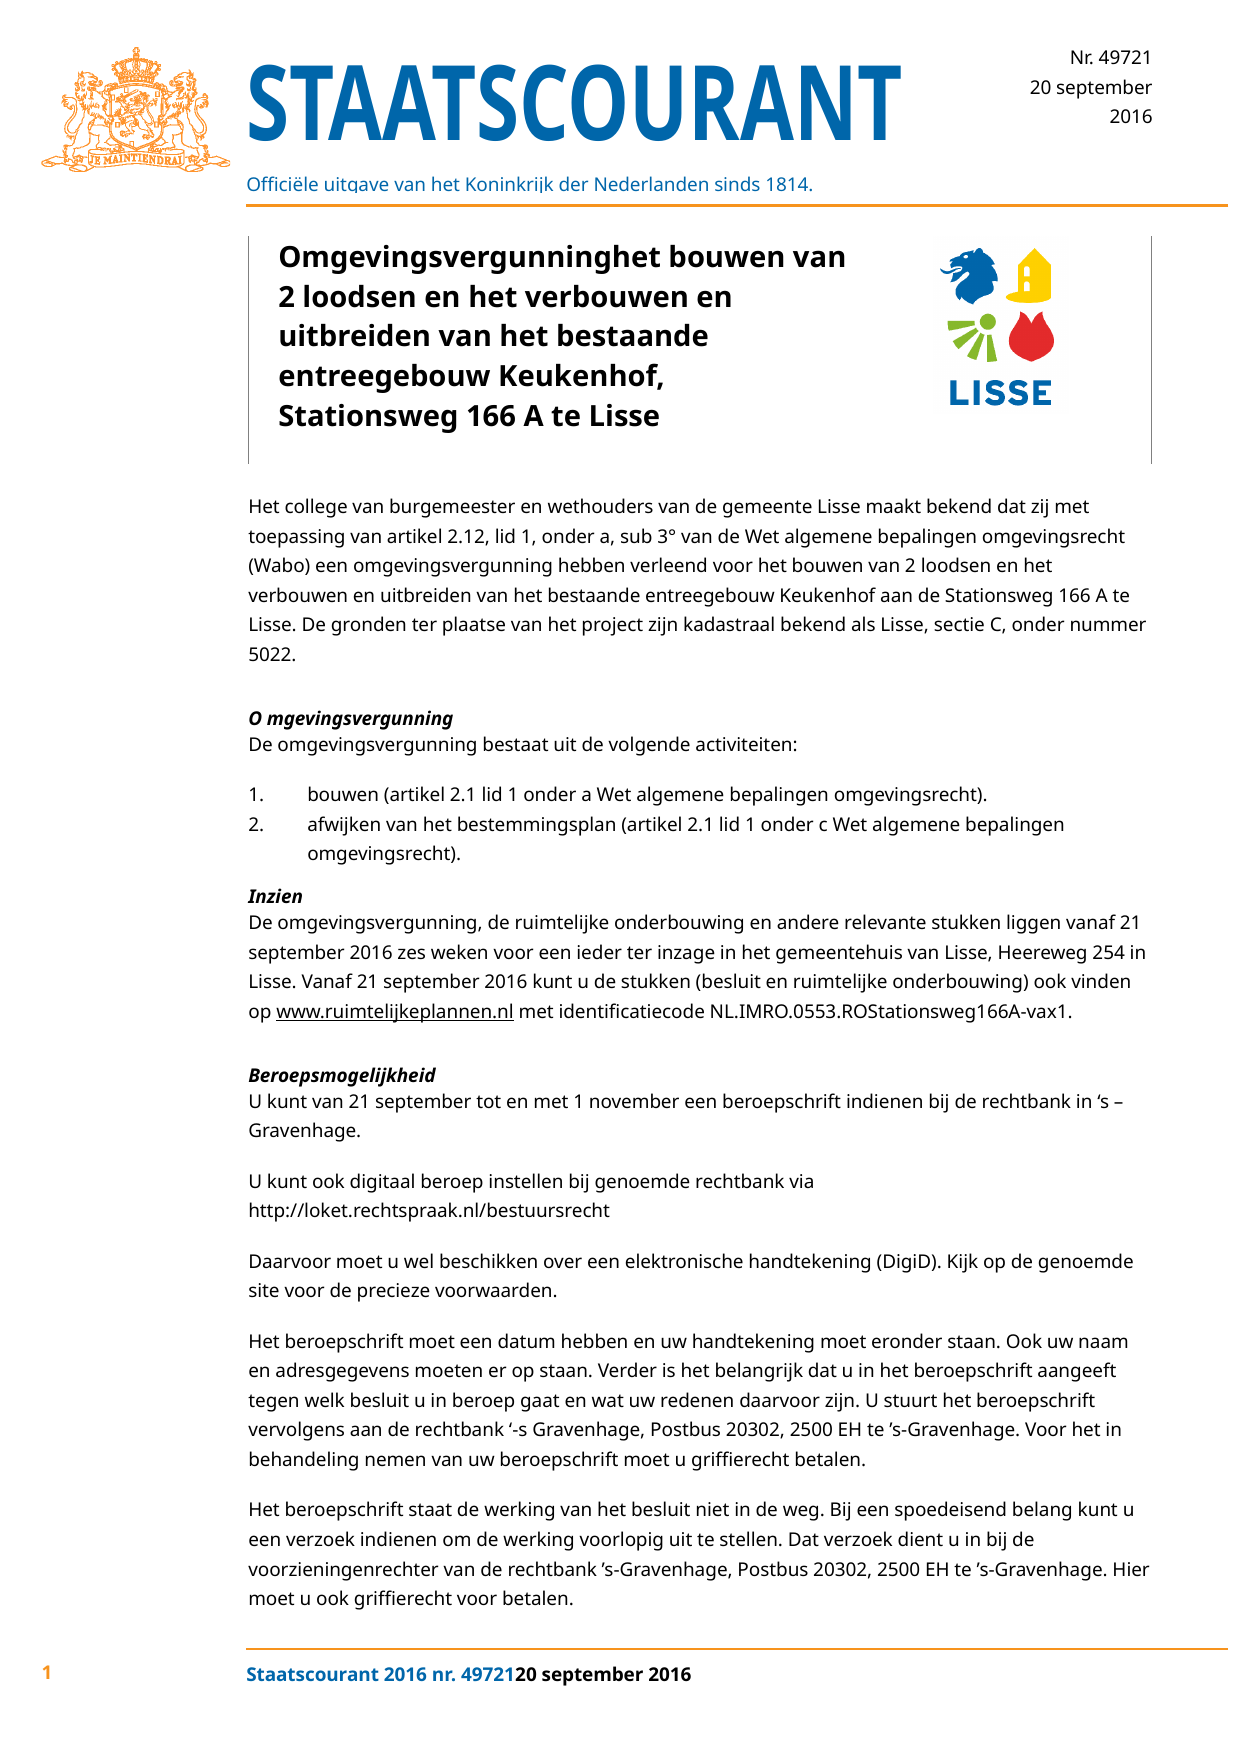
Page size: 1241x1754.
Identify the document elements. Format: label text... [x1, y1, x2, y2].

picture [932, 236, 1069, 414]
text Het beroepschrift staat de werking van het besluit niet in de weg. Bij een spoedeisend belang kunt u een verzoek indienen om de werking voorlopig uit te stellen. Dat verzoek dient u in bij de voorzieningenrechter van de rechtbank ’s-Gravenhage, Postbus 20302, 2500 EH te ’s-Gravenhage. Hier moet u ook griffierecht voor betalen. [248, 1497, 1152, 1611]
text O mgevingsvergunning [248, 705, 1152, 731]
table_header [850, 236, 932, 413]
text U kunt van 21 september tot en met 1 november een beroepschrift indienen bij de rechtbank in ‘s – Gravenhage. [248, 1088, 1152, 1143]
list bouwen (artikel 2.1 lid 1 onder a Wet algemene bepalingen omgevingsrecht). [248, 781, 1152, 807]
table_header [850, 414, 1151, 464]
list afwijken van het bestemmingsplan (artikel 2.1 lid 1 onder c Wet algemene bepalingen omgevingsrecht). [248, 811, 1152, 866]
text Het college van burgemeester en wethouders van de gemeente Lisse maakt bekend dat zij met toepassing van artikel 2.12, lid 1, onder a, sub 3° van de Wet algemene bepalingen omgevingsrecht (Wabo) een omgevingsvergunning hebben verleend voor het bouwen van 2 loodsen en het verbouwen en uitbreiden van het bestaande entreegebouw Keukenhof aan de Stationsweg 166 A te Lisse. De gronden ter plaatse van het project zijn kadastraal bekend als Lisse, sectie C, onder nummer 5022. [248, 493, 1152, 667]
table_header Omgevingsvergunninghet bouwen van 2 loodsen en het verbouwen en uitbreiden van het bestaande entreegebouw Keukenhof, Stationsweg 166 A te Lisse [249, 236, 850, 464]
text Daarvoor moet u wel beschikken over een elektronische handtekening (DigiD). Kijk op de genoemde site voor de precieze voorwaarden. [248, 1248, 1152, 1303]
text U kunt ook digitaal beroep instellen bij genoemde rechtbank via http://loket.rechtspraak.nl/bestuursrecht [248, 1168, 1152, 1223]
text De omgevingsvergunning, de ruimtelijke onderbouwing en andere relevante stukken liggen vanaf 21 september 2016 zes weken voor een ieder ter inzage in het gemeentehuis van Lisse, Heereweg 254 in Lisse. Vanaf 21 september 2016 kunt u de stukken (besluit en ruimtelijke onderbouwing) ook vinden op www.ruimtelijkeplannen.nl met identificatiecode NL.IMRO.0553.ROStationsweg166A-vax1. [248, 909, 1152, 1024]
table_header [1069, 236, 1151, 413]
text Beroepsmogelijkheid [248, 1062, 1152, 1088]
text Inzien [248, 884, 1152, 909]
text Het beroepschrift moet een datum hebben en uw handtekening moet eronder staan. Ook uw naam en adresgegevens moeten er op staan. Verder is het belangrijk dat u in het beroepschrift aangeeft tegen welk besluit u in beroep gaat en wat uw redenen daarvoor zijn. U stuurt het beroepschrift vervolgens aan de rechtbank ‘-s Gravenhage, Postbus 20302, 2500 EH te ’s-Gravenhage. Voor het in behandeling nemen van uw beroepschrift moet u griffierecht betalen. [248, 1328, 1152, 1472]
text De omgevingsvergunning bestaat uit de volgende activiteiten: [248, 731, 1152, 757]
picture [41, 47, 231, 172]
